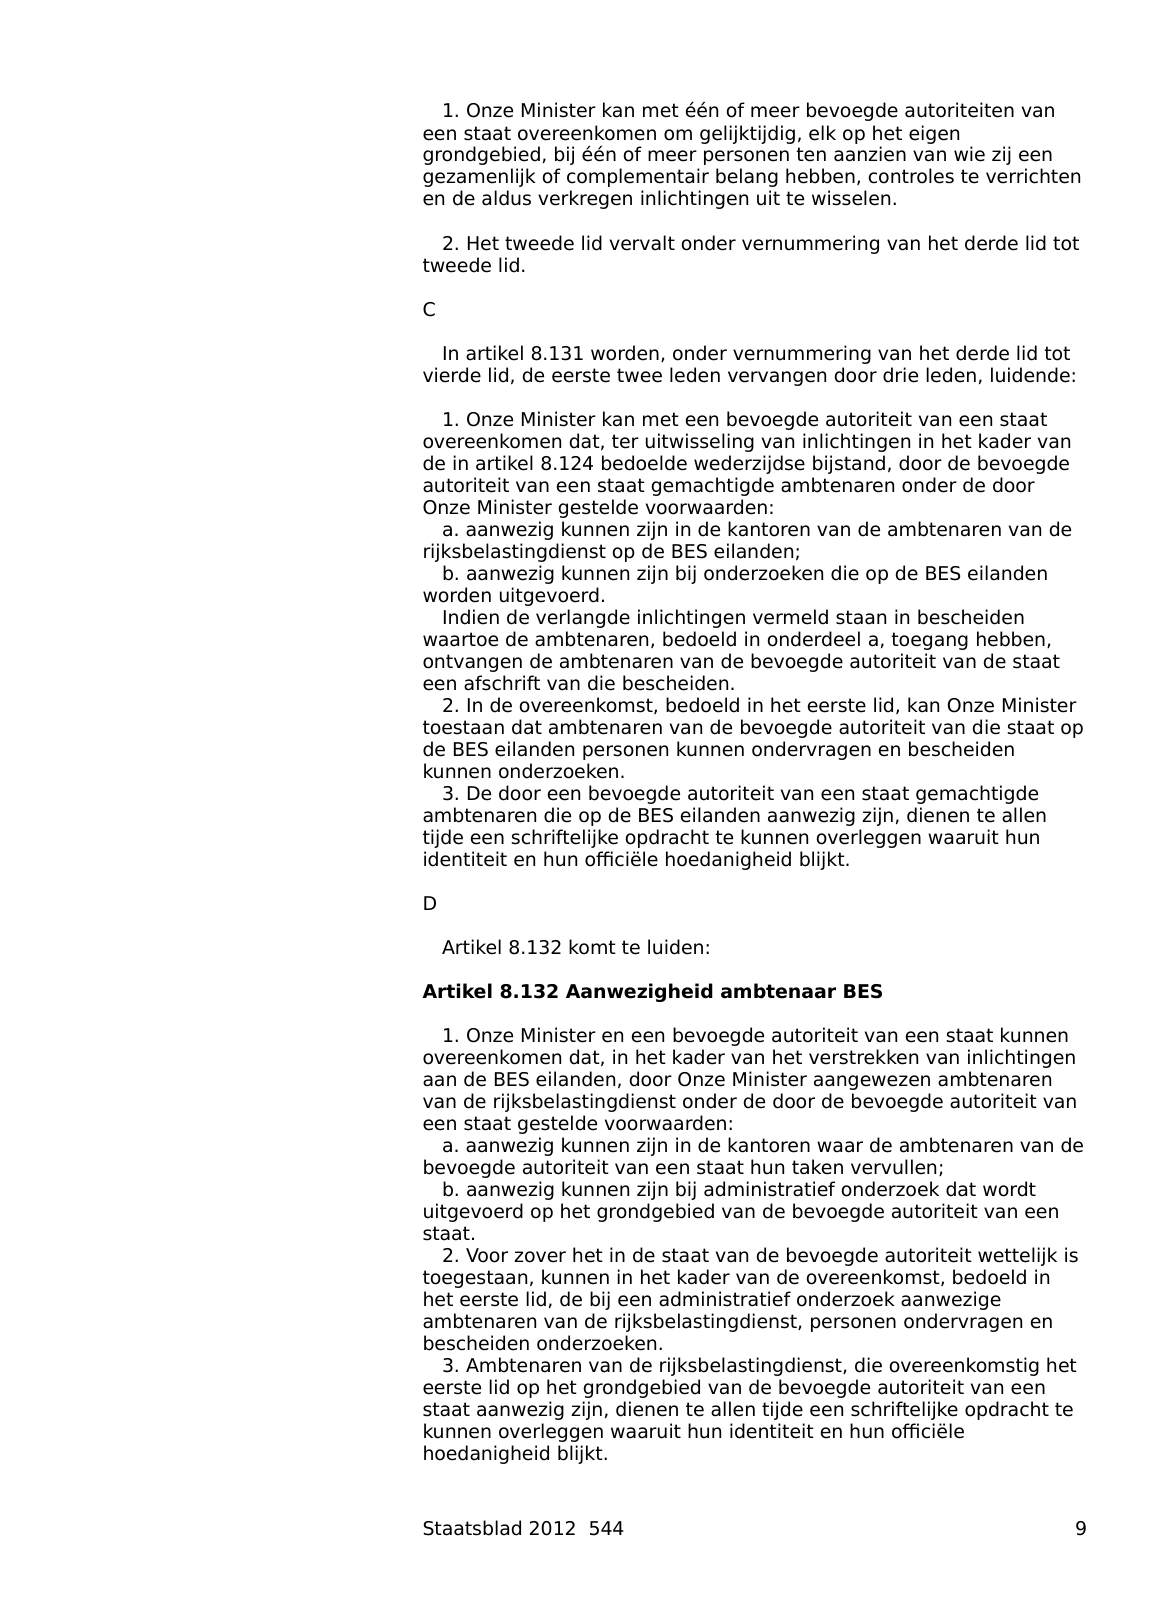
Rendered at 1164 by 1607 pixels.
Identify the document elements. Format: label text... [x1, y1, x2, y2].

text b. aanwezig kunnen zijn bij onderzoeken die op de BES eilanden worden uitgevoerd. [422, 563, 1087, 607]
subtitle Artikel 8.132 Aanwezigheid ambtenaar BES [422, 981, 1087, 1003]
text 1. Onze Minister kan met een bevoegde autoriteit van een staat overeenkomen dat, ter uitwisseling van inlichtingen in het kader van de in artikel 8.124 bedoelde wederzijdse bijstand, door de bevoegde autoriteit van een staat gemachtigde ambtenaren onder de door Onze Minister gestelde voorwaarden: [422, 409, 1087, 519]
text C [422, 299, 1087, 321]
text 1. Onze Minister en een bevoegde autoriteit van een staat kunnen overeenkomen dat, in het kader van het verstrekken van inlichtingen aan de BES eilanden, door Onze Minister aangewezen ambtenaren van de rijksbelastingdienst onder de door de bevoegde autoriteit van een staat gestelde voorwaarden: [422, 1025, 1087, 1135]
text Indien de verlangde inlichtingen vermeld staan in bescheiden waartoe de ambtenaren, bedoeld in onderdeel a, toegang hebben, ontvangen de ambtenaren van de bevoegde autoriteit van de staat een afschrift van die bescheiden. [422, 607, 1087, 695]
text D [422, 893, 1087, 915]
text b. aanwezig kunnen zijn bij administratief onderzoek dat wordt uitgevoerd op het grondgebied van de bevoegde autoriteit van een staat. [422, 1179, 1087, 1245]
text 3. De door een bevoegde autoriteit van een staat gemachtigde ambtenaren die op de BES eilanden aanwezig zijn, dienen te allen tijde een schriftelijke opdracht te kunnen overleggen waaruit hun identiteit en hun officiële hoedanigheid blijkt. [422, 783, 1087, 871]
text 1. Onze Minister kan met één of meer bevoegde autoriteiten van een staat overeenkomen om gelijktijdig, elk op het eigen grondgebied, bij één of meer personen ten aanzien van wie zij een gezamenlijk of complementair belang hebben, controles te verrichten en de aldus verkregen inlichtingen uit te wisselen. [422, 100, 1087, 210]
text 2. Het tweede lid vervalt onder vernummering van het derde lid tot tweede lid. [422, 232, 1087, 276]
text 2. In de overeenkomst, bedoeld in het eerste lid, kan Onze Minister toestaan dat ambtenaren van de bevoegde autoriteit van die staat op de BES eilanden personen kunnen ondervragen en bescheiden kunnen onderzoeken. [422, 695, 1087, 783]
text 2. Voor zover het in de staat van de bevoegde autoriteit wettelijk is toegestaan, kunnen in het kader van de overeenkomst, bedoeld in het eerste lid, de bij een administratief onderzoek aanwezige ambtenaren van de rijksbelastingdienst, personen ondervragen en bescheiden onderzoeken. [422, 1245, 1087, 1355]
text a. aanwezig kunnen zijn in de kantoren van de ambtenaren van de rijksbelastingdienst op de BES eilanden; [422, 519, 1087, 563]
text 3. Ambtenaren van de rijksbelastingdienst, die overeenkomstig het eerste lid op het grondgebied van de bevoegde autoriteit van een staat aanwezig zijn, dienen te allen tijde een schriftelijke opdracht te kunnen overleggen waaruit hun identiteit en hun officiële hoedanigheid blijkt. [422, 1355, 1087, 1465]
text Artikel 8.132 komt te luiden: [422, 937, 1087, 959]
text a. aanwezig kunnen zijn in de kantoren waar de ambtenaren van de bevoegde autoriteit van een staat hun taken vervullen; [422, 1135, 1087, 1179]
text In artikel 8.131 worden, onder vernummering van het derde lid tot vierde lid, de eerste twee leden vervangen door drie leden, luidende: [422, 343, 1087, 387]
